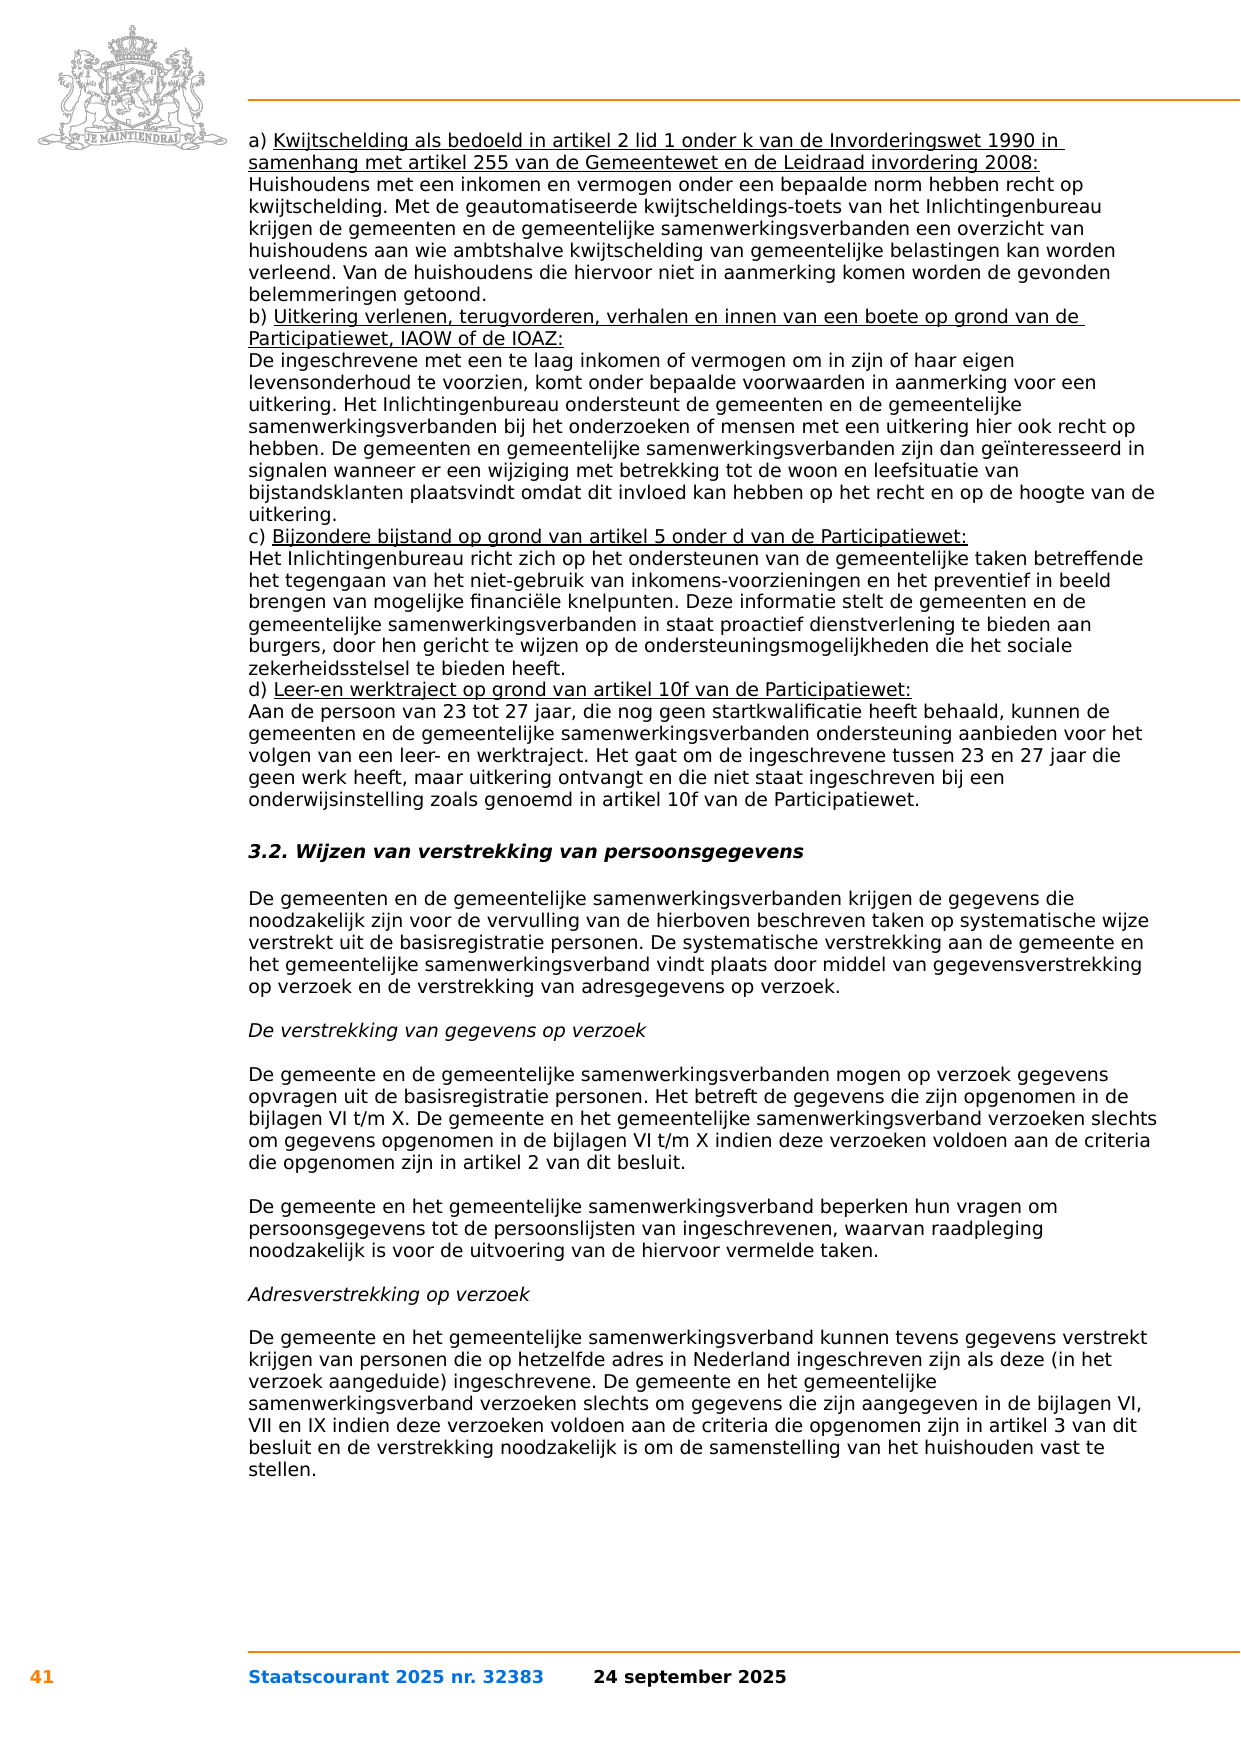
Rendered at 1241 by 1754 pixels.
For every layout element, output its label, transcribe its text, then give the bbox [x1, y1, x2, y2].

text Huishoudens met een inkomen en vermogen onder een bepaalde norm hebben recht op kwijtschelding. Met de geautomatiseerde kwijtscheldings-toets van het Inlichtingenbureau krijgen de gemeenten en de gemeentelijke samenwerkingsverbanden een overzicht van huishoudens aan wie ambtshalve kwijtschelding van gemeentelijke belastingen kan worden verleend. Van de huishoudens die hiervoor niet in aanmerking komen worden de gevonden belemmeringen getoond. [248, 174, 1163, 306]
text b) Uitkering verlenen, terugvorderen, verhalen en innen van een boete op grond van de Participatiewet, IAOW of de IOAZ: [248, 306, 1163, 350]
subtitle Adresverstrekking op verzoek [248, 1283, 1163, 1305]
text De gemeenten en de gemeentelijke samenwerkingsverbanden krijgen de gegevens die noodzakelijk zijn voor de vervulling van de hierboven beschreven taken op systematische wijze verstrekt uit de basisregistratie personen. De systematische verstrekking aan de gemeente en het gemeentelijke samenwerkingsverband vindt plaats door middel van gegevensverstrekking op verzoek en de verstrekking van adresgegevens op verzoek. [248, 888, 1163, 998]
text Aan de persoon van 23 tot 27 jaar, die nog geen startkwalificatie heeft behaald, kunnen de gemeenten en de gemeentelijke samenwerkingsverbanden ondersteuning aanbieden voor het volgen van een leer- en werktraject. Het gaat om de ingeschrevene tussen 23 en 27 jaar die geen werk heeft, maar uitkering ontvangt en die niet staat ingeschreven bij een onderwijsinstelling zoals genoemd in artikel 10f van de Participatiewet. [248, 701, 1163, 811]
text De gemeente en de gemeentelijke samenwerkingsverbanden mogen op verzoek gegevens opvragen uit de basisregistratie personen. Het betreft de gegevens die zijn opgenomen in de bijlagen VI t/m X. De gemeente en het gemeentelijke samenwerkingsverband verzoeken slechts om gegevens opgenomen in de bijlagen VI t/m X indien deze verzoeken voldoen aan de criteria die opgenomen zijn in artikel 2 van dit besluit. [248, 1064, 1163, 1174]
subtitle De verstrekking van gegevens op verzoek [248, 1020, 1163, 1042]
text a) Kwijtschelding als bedoeld in artikel 2 lid 1 onder k van de Invorderingswet 1990 in samenhang met artikel 255 van de Gemeentewet en de Leidraad invordering 2008: [248, 130, 1163, 174]
text De ingeschrevene met een te laag inkomen of vermogen om in zijn of haar eigen levensonderhoud te voorzien, komt onder bepaalde voorwaarden in aanmerking voor een uitkering. Het Inlichtingenbureau ondersteunt de gemeenten en de gemeentelijke samenwerkingsverbanden bij het onderzoeken of mensen met een uitkering hier ook recht op hebben. De gemeenten en gemeentelijke samenwerkingsverbanden zijn dan geïnteresseerd in signalen wanneer er een wijziging met betrekking tot de woon en leefsituatie van bijstandsklanten plaatsvindt omdat dit invloed kan hebben op het recht en op de hoogte van de uitkering. [248, 350, 1163, 526]
text De gemeente en het gemeentelijke samenwerkingsverband beperken hun vragen om persoonsgegevens tot de persoonslijsten van ingeschrevenen, waarvan raadpleging noodzakelijk is voor de uitvoering van de hiervoor vermelde taken. [248, 1196, 1163, 1262]
text De gemeente en het gemeentelijke samenwerkingsverband kunnen tevens gegevens verstrekt krijgen van personen die op hetzelfde adres in Nederland ingeschreven zijn als deze (in het verzoek aangeduide) ingeschrevene. De gemeente en het gemeentelijke samenwerkingsverband verzoeken slechts om gegevens die zijn aangegeven in de bijlagen VI, VII en IX indien deze verzoeken voldoen aan de criteria die opgenomen zijn in artikel 3 van dit besluit en de verstrekking noodzakelijk is om de samenstelling van het huishouden vast te stellen. [248, 1327, 1163, 1481]
picture [38, 25, 227, 150]
text d) Leer-en werktraject op grond van artikel 10f van de Participatiewet: [248, 679, 1163, 701]
subtitle 3.2. Wijzen van verstrekking van persoonsgegevens [248, 841, 1163, 863]
text c) Bijzondere bijstand op grond van artikel 5 onder d van de Participatiewet: [248, 526, 1163, 547]
text Het Inlichtingenbureau richt zich op het ondersteunen van de gemeentelijke taken betreffende het tegengaan van het niet-gebruik van inkomens-voorzieningen en het preventief in beeld brengen van mogelijke financiële knelpunten. Deze informatie stelt de gemeenten en de gemeentelijke samenwerkingsverbanden in staat proactief dienstverlening te bieden aan burgers, door hen gericht te wijzen op de ondersteuningsmogelijkheden die het sociale zekerheidsstelsel te bieden heeft. [248, 547, 1163, 679]
